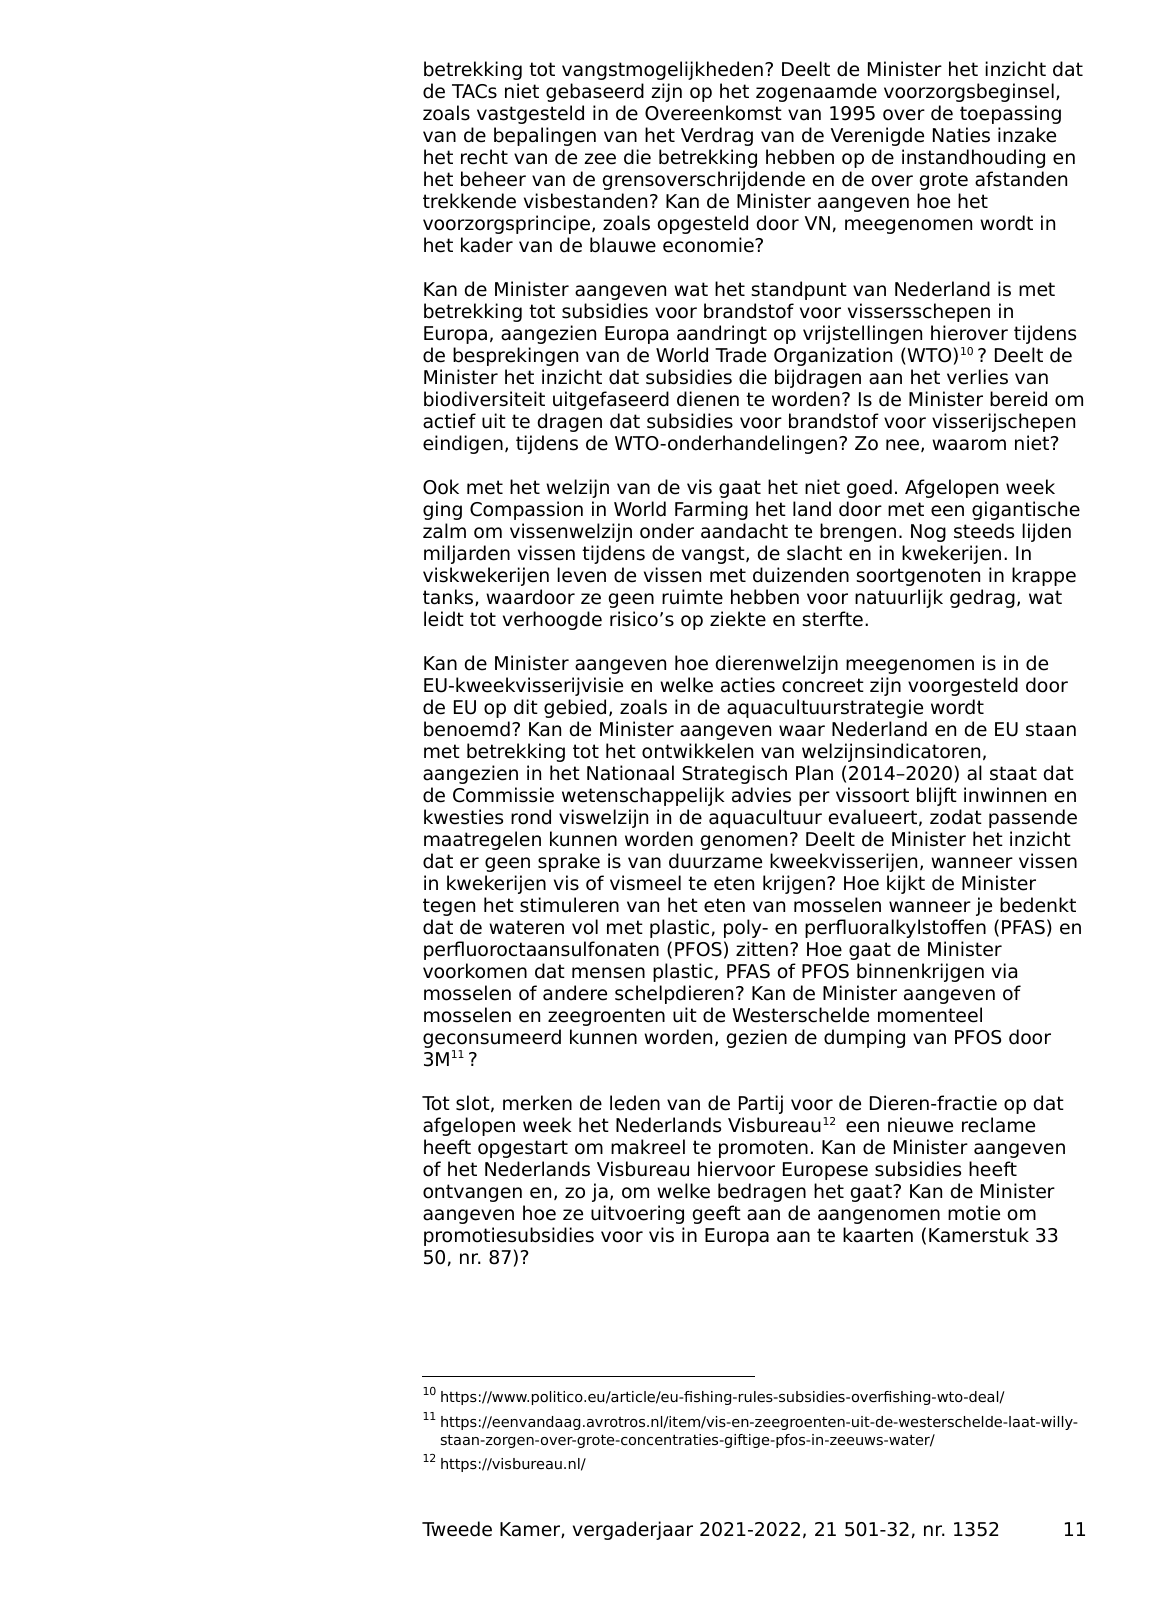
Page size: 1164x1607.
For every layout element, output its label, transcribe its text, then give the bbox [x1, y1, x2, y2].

text Tot slot, merken de leden van de Partij voor de Dieren-fractie op dat afgelopen week het Nederlands Visbureau een nieuwe reclame heeft opgestart om makreel te promoten. Kan de Minister aangeven of het Nederlands Visbureau hiervoor Europese subsidies heeft ontvangen en, zo ja, om welke bedragen het gaat? Kan de Minister aangeven hoe ze uitvoering geeft aan de aangenomen motie om promotiesubsidies voor vis in Europa aan te kaarten (Kamerstuk 33 50, nr. 87)? [422, 1093, 1087, 1269]
text betrekking tot vangstmogelijkheden? Deelt de Minister het inzicht dat de TACs niet gebaseerd zijn op het zogenaamde voorzorgsbeginsel, zoals vastgesteld in de Overeenkomst van 1995 over de toepassing van de bepalingen van het Verdrag van de Verenigde Naties inzake het recht van de zee die betrekking hebben op de instandhouding en het beheer van de grensoverschrijdende en de over grote afstanden trekkende visbestanden? Kan de Minister aangeven hoe het voorzorgsprincipe, zoals opgesteld door VN, meegenomen wordt in het kader van de blauwe economie? [422, 59, 1087, 257]
text Kan de Minister aangeven hoe dierenwelzijn meegenomen is in de EU-kweekvisserijvisie en welke acties concreet zijn voorgesteld door de EU op dit gebied, zoals in de aquacultuurstrategie wordt benoemd? Kan de Minister aangeven waar Nederland en de EU staan met betrekking tot het ontwikkelen van welzijnsindicatoren, aangezien in het Nationaal Strategisch Plan (2014–2020) al staat dat de Commissie wetenschappelijk advies per vissoort blijft inwinnen en kwesties rond viswelzijn in de aquacultuur evalueert, zodat passende maatregelen kunnen worden genomen? Deelt de Minister het inzicht dat er geen sprake is van duurzame kweekvisserijen, wanneer vissen in kwekerijen vis of vismeel te eten krijgen? Hoe kijkt de Minister tegen het stimuleren van het eten van mosselen wanneer je bedenkt dat de wateren vol met plastic, poly- en perfluoralkylstoffen (PFAS) en perfluoroctaansulfonaten (PFOS) zitten? Hoe gaat de Minister voorkomen dat mensen plastic, PFAS of PFOS binnenkrijgen via mosselen of andere schelpdieren? Kan de Minister aangeven of mosselen en zeegroenten uit de Westerschelde momenteel geconsumeerd kunnen worden, gezien de dumping van PFOS door 3M? [422, 653, 1087, 1071]
text Kan de Minister aangeven wat het standpunt van Nederland is met betrekking tot subsidies voor brandstof voor vissersschepen in Europa, aangezien Europa aandringt op vrijstellingen hierover tijdens de besprekingen van de World Trade Organization (WTO)? Deelt de Minister het inzicht dat subsidies die bijdragen aan het verlies van biodiversiteit uitgefaseerd dienen te worden? Is de Minister bereid om actief uit te dragen dat subsidies voor brandstof voor visserijschepen eindigen, tijdens de WTO-onderhandelingen? Zo nee, waarom niet? [422, 279, 1087, 455]
text https://eenvandaag.avrotros.nl/item/vis-en-zeegroenten-uit-de-westerschelde-laat-willy-staan-zorgen-over-grote-concentraties-giftige-pfos-in-zeeuws-water/ [422, 1410, 1087, 1449]
text https://www.politico.eu/article/eu-fishing-rules-subsidies-overfishing-wto-deal/ [422, 1385, 1087, 1407]
text Ook met het welzijn van de vis gaat het niet goed. Afgelopen week ging Compassion in World Farming het land door met een gigantische zalm om vissenwelzijn onder aandacht te brengen. Nog steeds lijden miljarden vissen tijdens de vangst, de slacht en in kwekerijen. In viskwekerijen leven de vissen met duizenden soortgenoten in krappe tanks, waardoor ze geen ruimte hebben voor natuurlijk gedrag, wat leidt tot verhoogde risico’s op ziekte en sterfte. [422, 477, 1087, 631]
text https://visbureau.nl/ [422, 1452, 1087, 1474]
